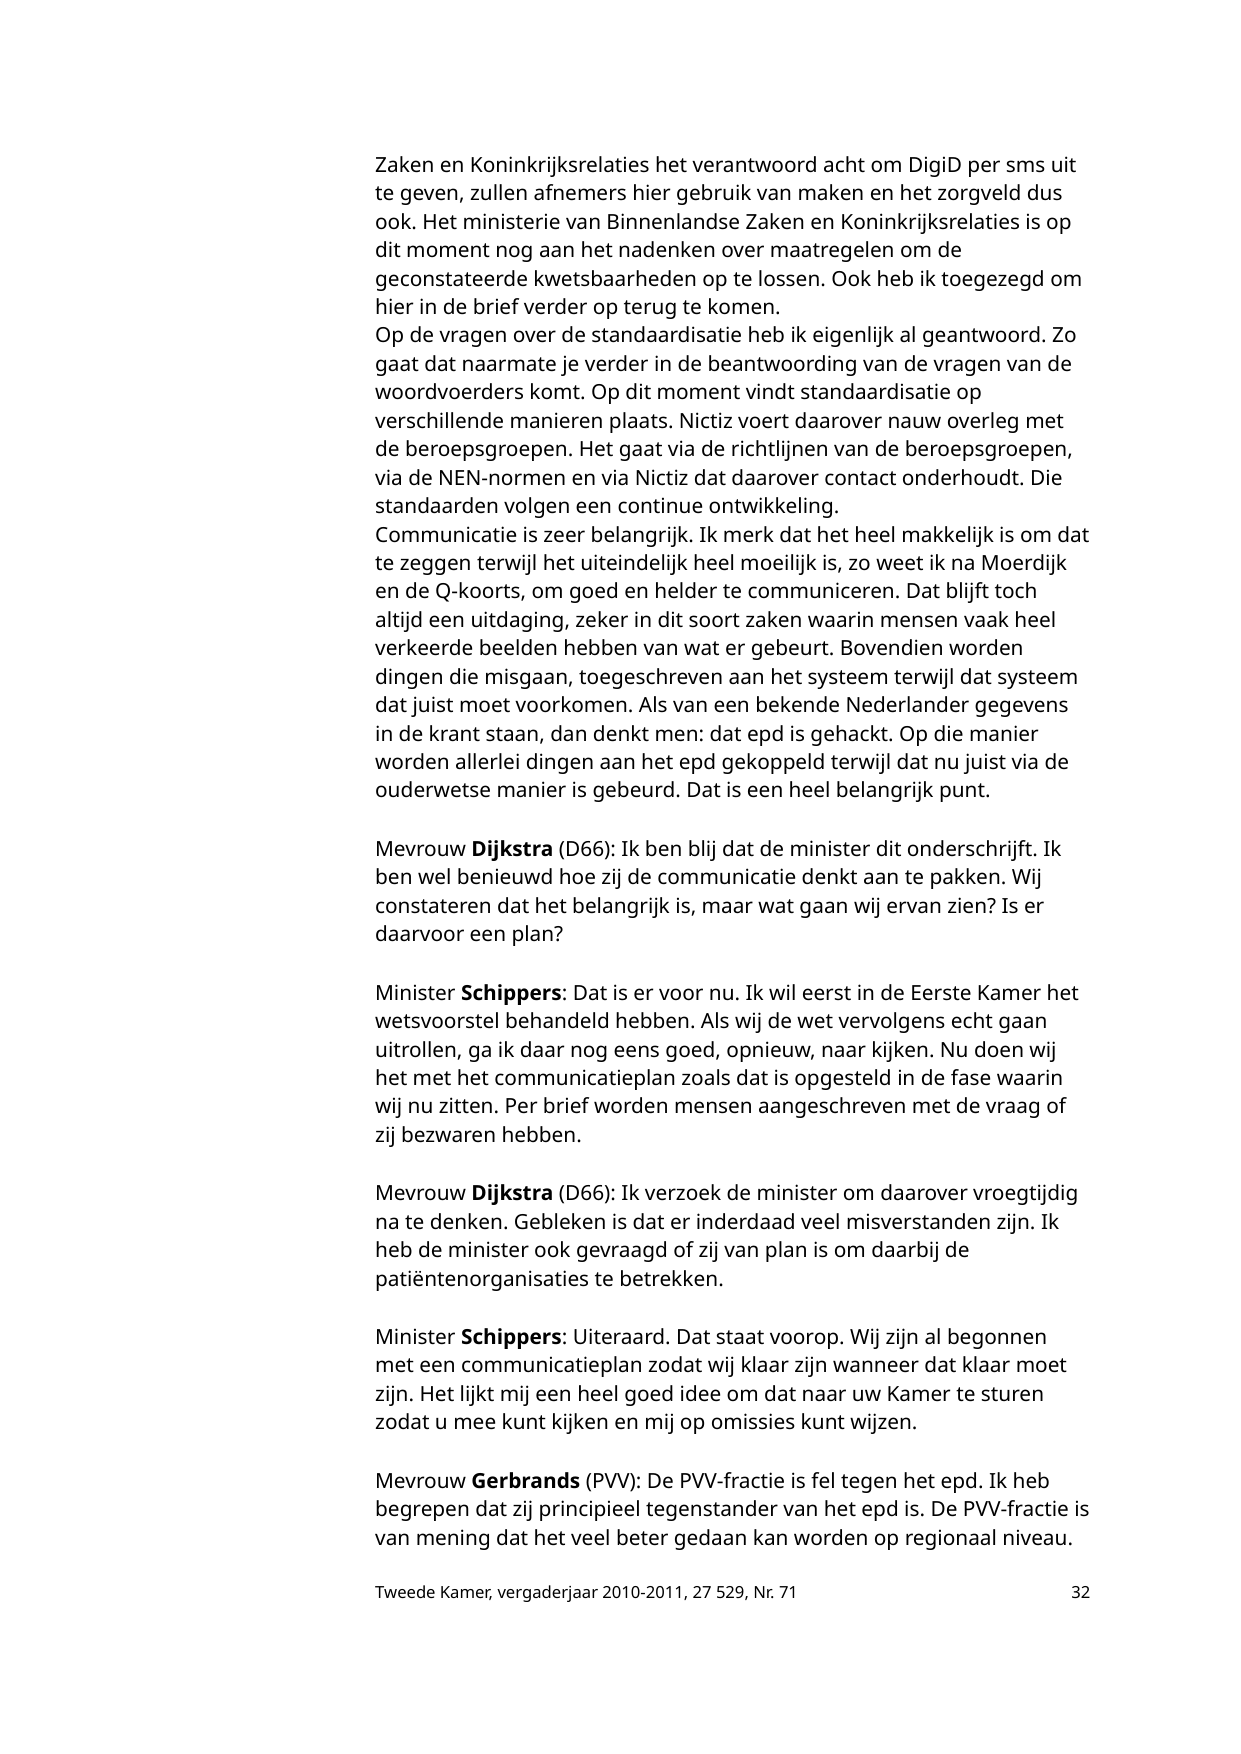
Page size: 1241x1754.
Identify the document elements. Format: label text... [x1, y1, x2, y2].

text Op de vragen over de standaardisatie heb ik eigenlijk al geantwoord. Zo gaat dat naarmate je verder in de beantwoording van de vragen van de woordvoerders komt. Op dit moment vindt standaardisatie op verschillende manieren plaats. Nictiz voert daarover nauw overleg met de beroepsgroepen. Het gaat via de richtlijnen van de beroepsgroepen, via de NEN-normen en via Nictiz dat daarover contact onderhoudt. Die standaarden volgen een continue ontwikkeling. [375, 321, 1090, 520]
text Mevrouw Gerbrands (PVV): De PVV-fractie is fel tegen het epd. Ik heb begrepen dat zij principieel tegenstander van het epd is. De PVV-fractie is van mening dat het veel beter gedaan kan worden op regionaal niveau. [375, 1466, 1090, 1551]
text Zaken en Koninkrijksrelaties het verantwoord acht om DigiD per sms uit te geven, zullen afnemers hier gebruik van maken en het zorgveld dus ook. Het ministerie van Binnenlandse Zaken en Koninkrijksrelaties is op dit moment nog aan het nadenken over maatregelen om de geconstateerde kwetsbaarheden op te lossen. Ook heb ik toegezegd om hier in de brief verder op terug te komen. [375, 150, 1090, 321]
text Minister Schippers: Uiteraard. Dat staat voorop. Wij zijn al begonnen met een communicatieplan zodat wij klaar zijn wanneer dat klaar moet zijn. Het lijkt mij een heel goed idee om dat naar uw Kamer te sturen zodat u mee kunt kijken en mij op omissies kunt wijzen. [375, 1322, 1090, 1436]
text Communicatie is zeer belangrijk. Ik merk dat het heel makkelijk is om dat te zeggen terwijl het uiteindelijk heel moeilijk is, zo weet ik na Moerdijk en de Q-koorts, om goed en helder te communiceren. Dat blijft toch altijd een uitdaging, zeker in dit soort zaken waarin mensen vaak heel verkeerde beelden hebben van wat er gebeurt. Bovendien worden dingen die misgaan, toegeschreven aan het systeem terwijl dat systeem dat juist moet voorkomen. Als van een bekende Nederlander gegevens in de krant staan, dan denkt men: dat epd is gehackt. Op die manier worden allerlei dingen aan het epd gekoppeld terwijl dat nu juist via de ouderwetse manier is gebeurd. Dat is een heel belangrijk punt. [375, 520, 1090, 804]
text Mevrouw Dijkstra (D66): Ik ben blij dat de minister dit onderschrijft. Ik ben wel benieuwd hoe zij de communicatie denkt aan te pakken. Wij constateren dat het belangrijk is, maar wat gaan wij ervan zien? Is er daarvoor een plan? [375, 834, 1090, 948]
text Minister Schippers: Dat is er voor nu. Ik wil eerst in de Eerste Kamer het wetsvoorstel behandeld hebben. Als wij de wet vervolgens echt gaan uitrollen, ga ik daar nog eens goed, opnieuw, naar kijken. Nu doen wij het met het communicatieplan zoals dat is opgesteld in de fase waarin wij nu zitten. Per brief worden mensen aangeschreven met de vraag of zij bezwaren hebben. [375, 978, 1090, 1148]
text Mevrouw Dijkstra (D66): Ik verzoek de minister om daarover vroegtijdig na te denken. Gebleken is dat er inderdaad veel misverstanden zijn. Ik heb de minister ook gevraagd of zij van plan is om daarbij de patiëntenorganisaties te betrekken. [375, 1178, 1090, 1292]
